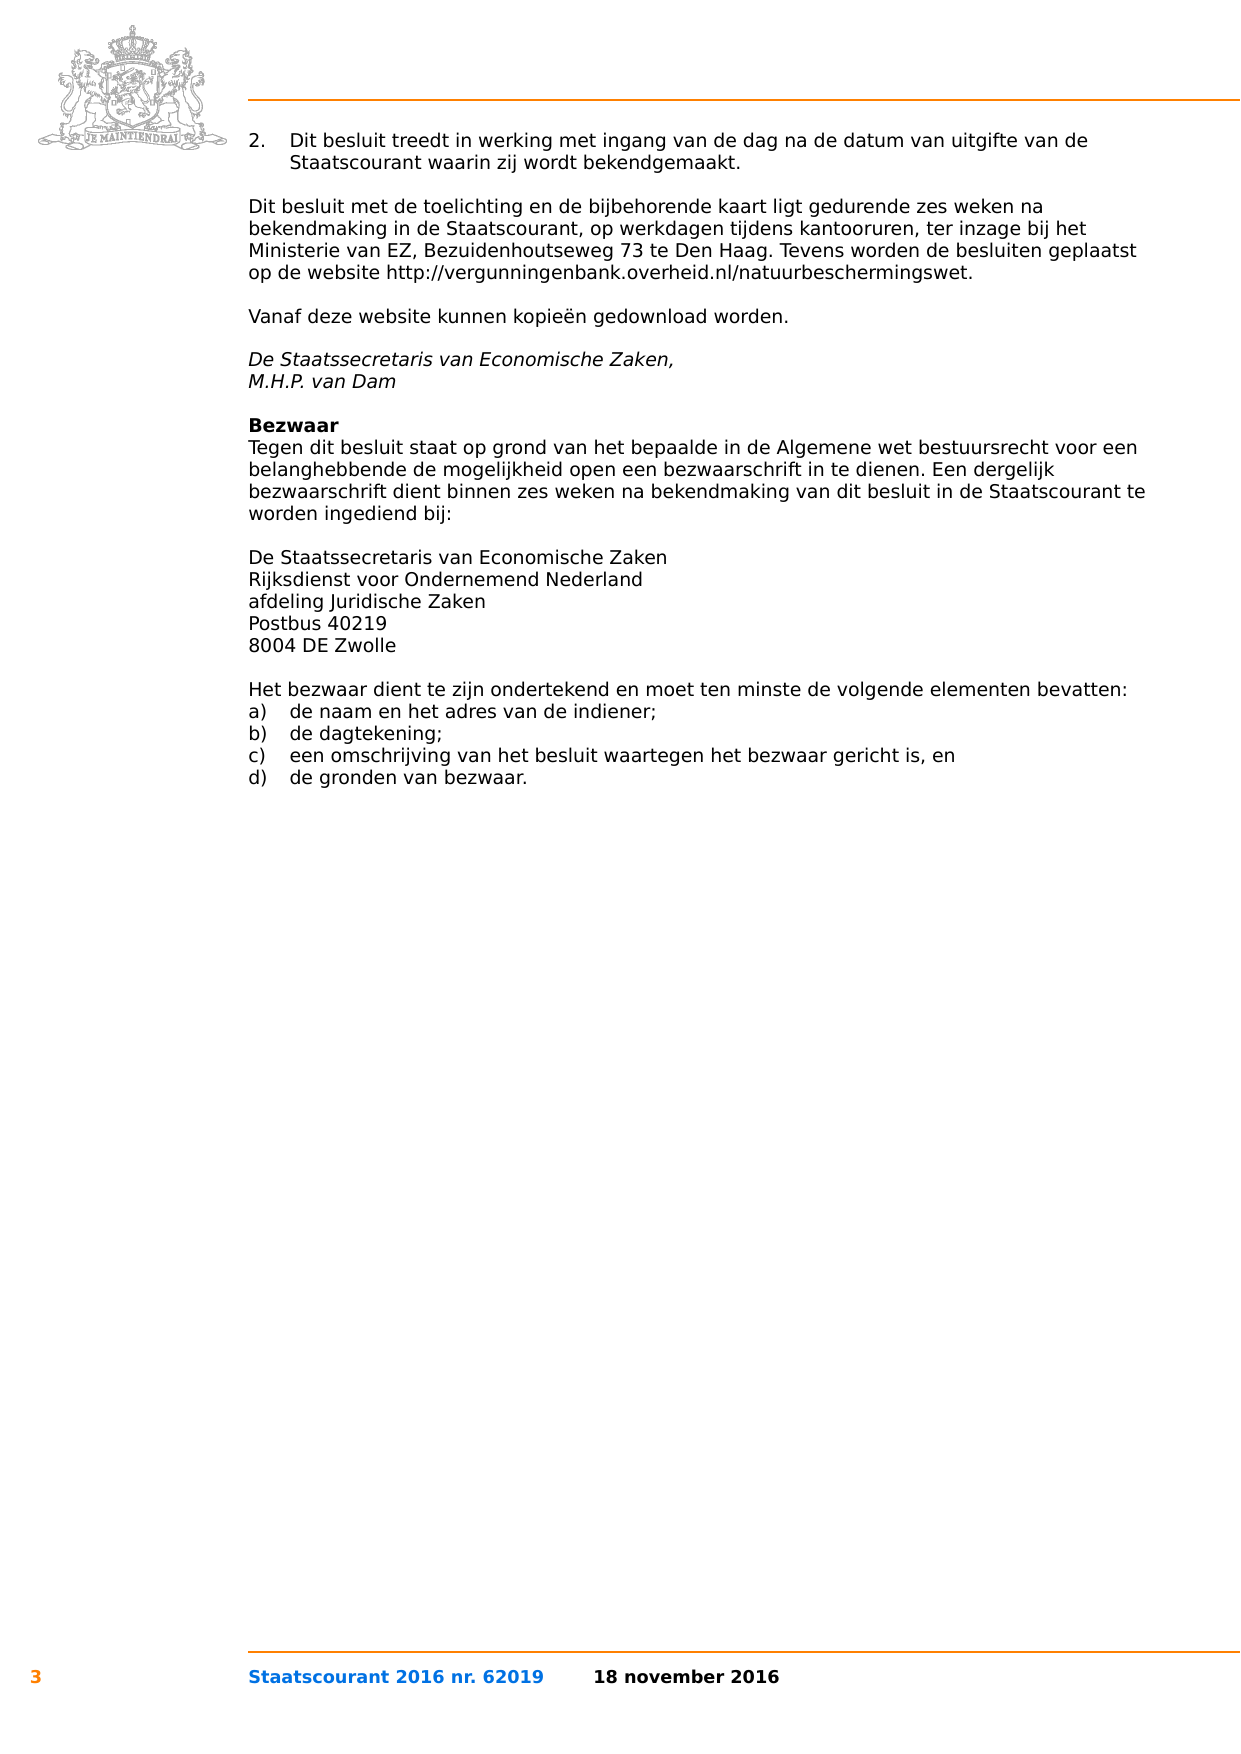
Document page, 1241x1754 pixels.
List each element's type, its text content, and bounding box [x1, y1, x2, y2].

text Postbus 40219 [248, 613, 1163, 635]
picture [38, 25, 227, 150]
text Dit besluit met de toelichting en de bijbehorende kaart ligt gedurende zes weken na bekendmaking in de Staatscourant, op werkdagen tijdens kantooruren, ter inzage bij het Ministerie van EZ, Bezuidenhoutseweg 73 te Den Haag. Tevens worden de besluiten geplaatst op de website http://vergunningenbank.overheid.nl/natuurbeschermingswet. [248, 196, 1163, 284]
text 2. Dit besluit treedt in werking met ingang van de dag na de datum van uitgifte van de Staatscourant waarin zij wordt bekendgemaakt. [248, 130, 1163, 174]
text b) de dagtekening; [248, 723, 1163, 745]
text afdeling Juridische Zaken [248, 591, 1163, 613]
text Het bezwaar dient te zijn ondertekend en moet ten minste de volgende elementen bevatten: [248, 679, 1163, 701]
text Vanaf deze website kunnen kopieën gedownload worden. [248, 306, 1163, 327]
text De Staatssecretaris van Economische Zaken, M.H.P. van Dam [248, 349, 1163, 393]
text d) de gronden van bezwaar. [248, 767, 1163, 789]
text Tegen dit besluit staat op grond van het bepaalde in de Algemene wet bestuursrecht voor een belanghebbende de mogelijkheid open een bezwaarschrift in te dienen. Een dergelijk bezwaarschrift dient binnen zes weken na bekendmaking van dit besluit in de Staatscourant te worden ingediend bij: [248, 437, 1163, 525]
text 8004 DE Zwolle [248, 635, 1163, 657]
text a) de naam en het adres van de indiener; [248, 701, 1163, 723]
text Rijksdienst voor Ondernemend Nederland [248, 569, 1163, 591]
text c) een omschrijving van het besluit waartegen het bezwaar gericht is, en [248, 745, 1163, 767]
text Bezwaar [248, 415, 1163, 437]
text De Staatssecretaris van Economische Zaken [248, 547, 1163, 569]
